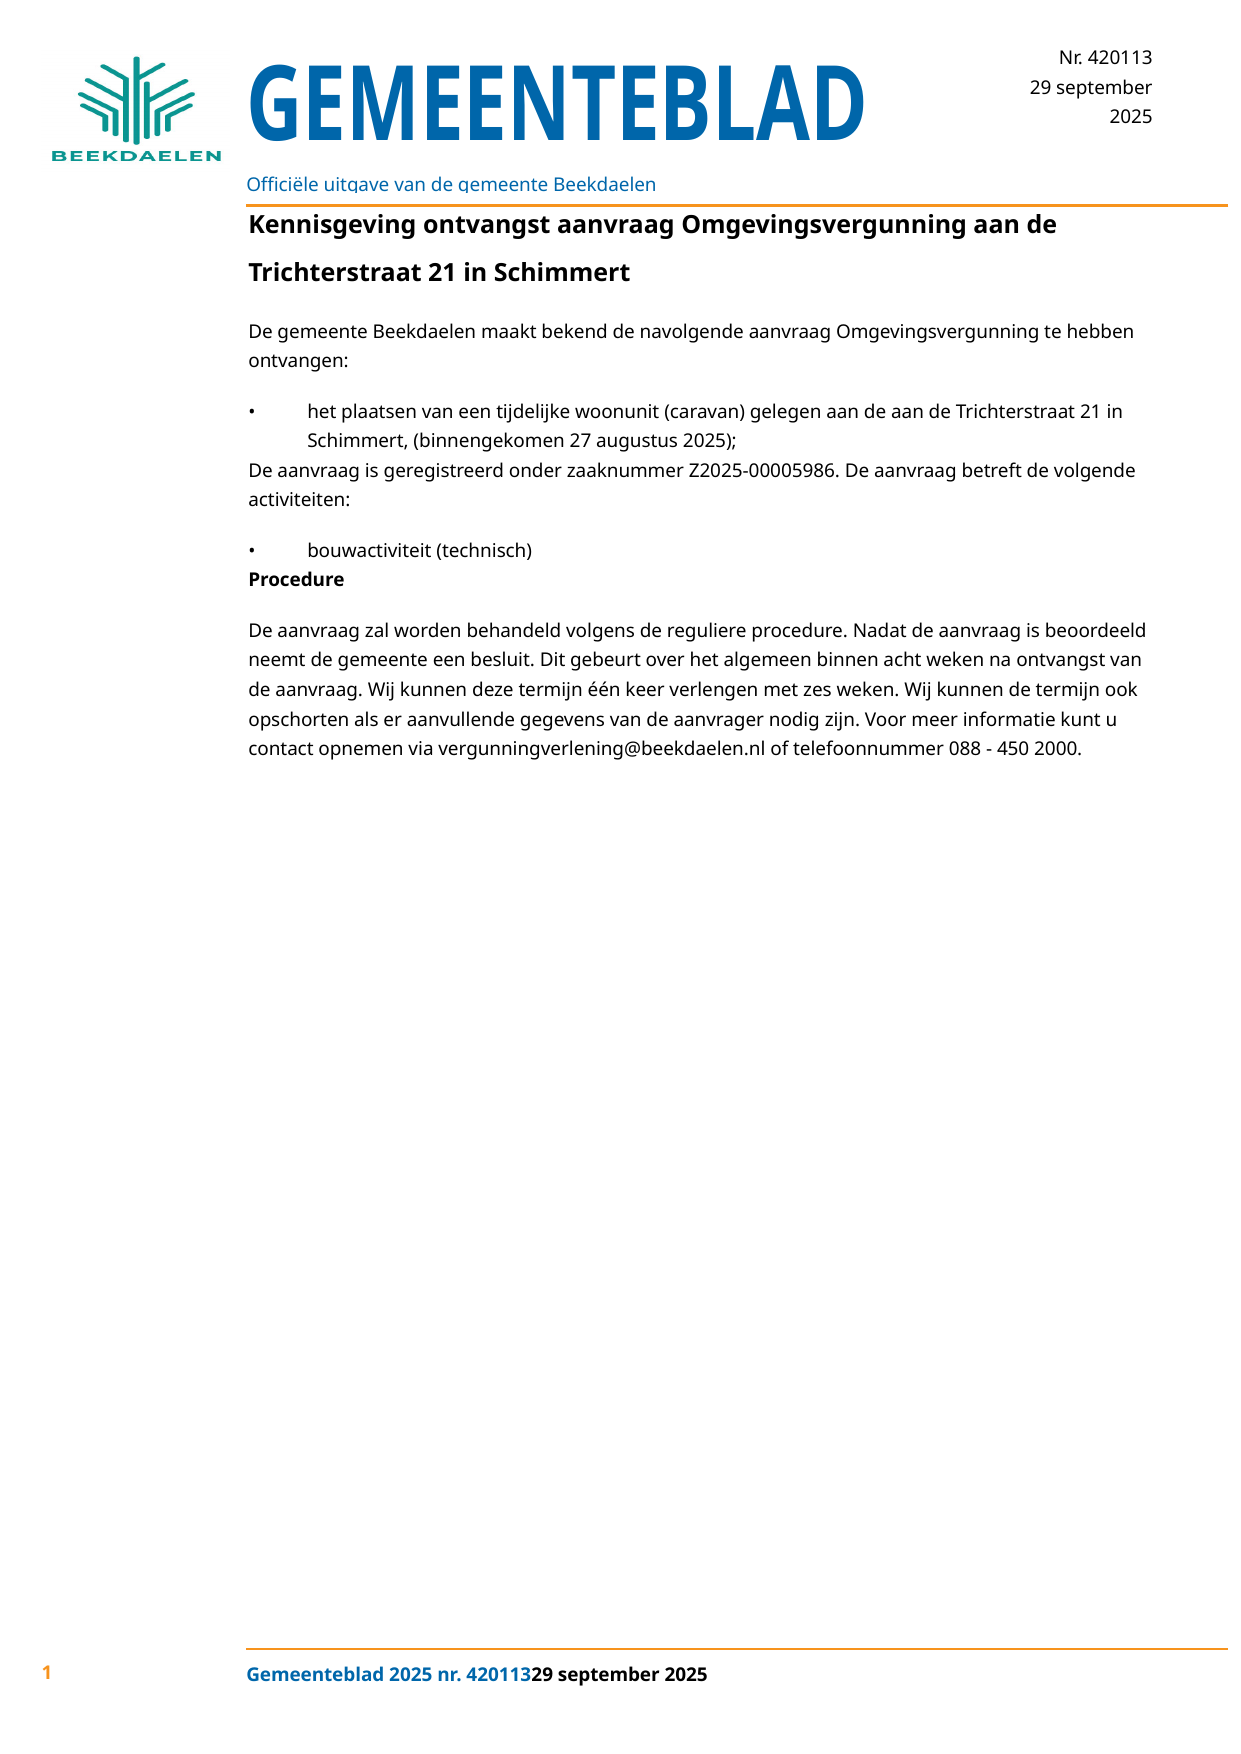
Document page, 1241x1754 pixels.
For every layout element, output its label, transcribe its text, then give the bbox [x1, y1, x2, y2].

list het plaatsen van een tijdelijke woonunit (caravan) gelegen aan de aan de Trichterstraat 21 in Schimmert, (binnengekomen 27 augustus 2025); [248, 398, 1152, 453]
picture [41, 47, 231, 172]
list bouwactiviteit (technisch) [248, 537, 1152, 563]
text De gemeente Beekdaelen maakt bekend de navolgende aanvraag Omgevingsvergunning te hebben ontvangen: [248, 318, 1152, 373]
text De aanvraag zal worden behandeld volgens de reguliere procedure. Nadat de aanvraag is beoordeeld neemt de gemeente een besluit. Dit gebeurt over het algemeen binnen acht weken na ontvangst van de aanvraag. Wij kunnen deze termijn één keer verlengen met zes weken. Wij kunnen de termijn ook opschorten als er aanvullende gegevens van de aanvrager nodig zijn. Voor meer informatie kunt u contact opnemen via vergunningverlening@beekdaelen.nl of telefoonnummer 088 - 450 2000. [248, 617, 1152, 761]
text Kennisgeving ontvangst aanvraag Omgevingsvergunning aan de Trichterstraat 21 in Schimmert [248, 207, 1152, 288]
text Procedure [248, 567, 1152, 592]
text De aanvraag is geregistreerd onder zaaknummer Z2025-00005986. De aanvraag betreft de volgende activiteiten: [248, 457, 1152, 512]
